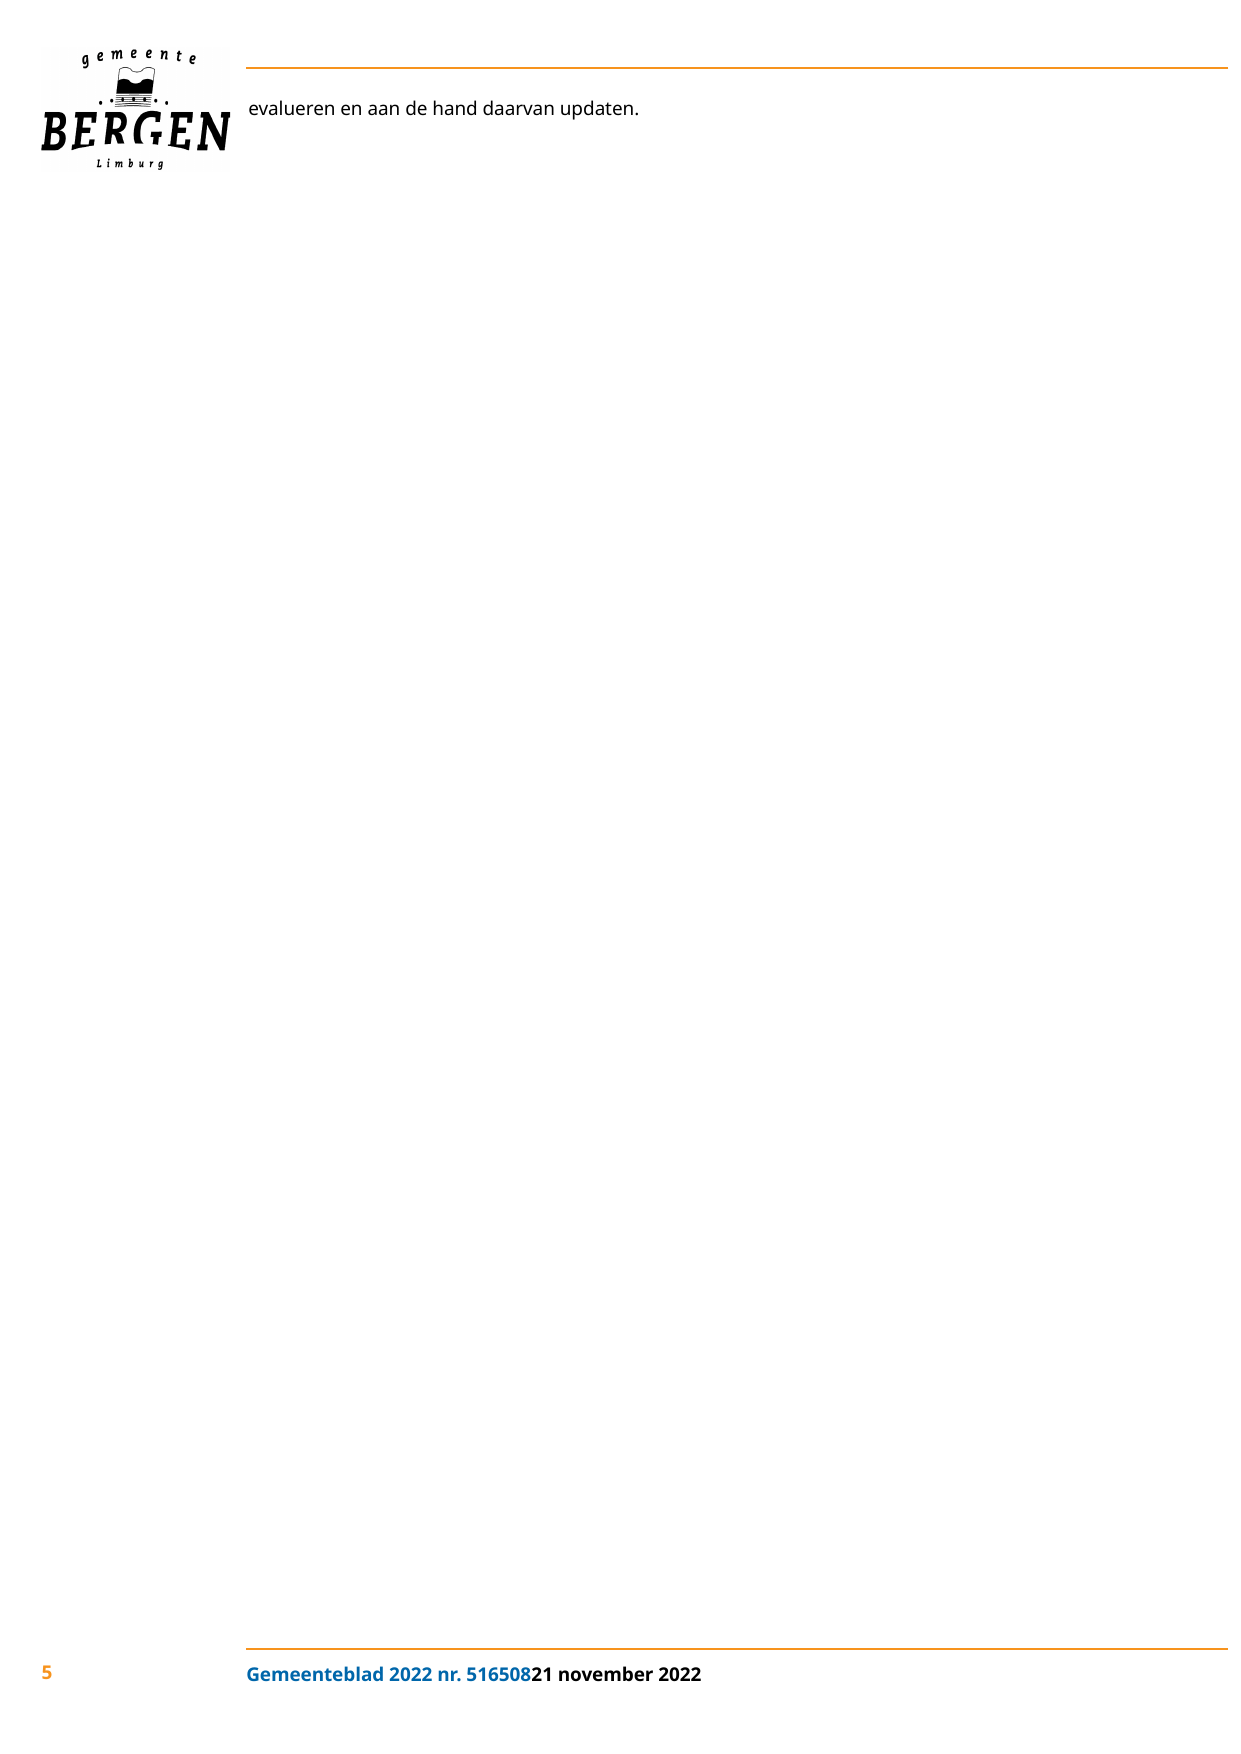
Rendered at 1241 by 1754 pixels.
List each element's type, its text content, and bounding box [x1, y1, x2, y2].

text evalueren en aan de hand daarvan updaten. [248, 95, 1152, 121]
picture [41, 47, 231, 172]
